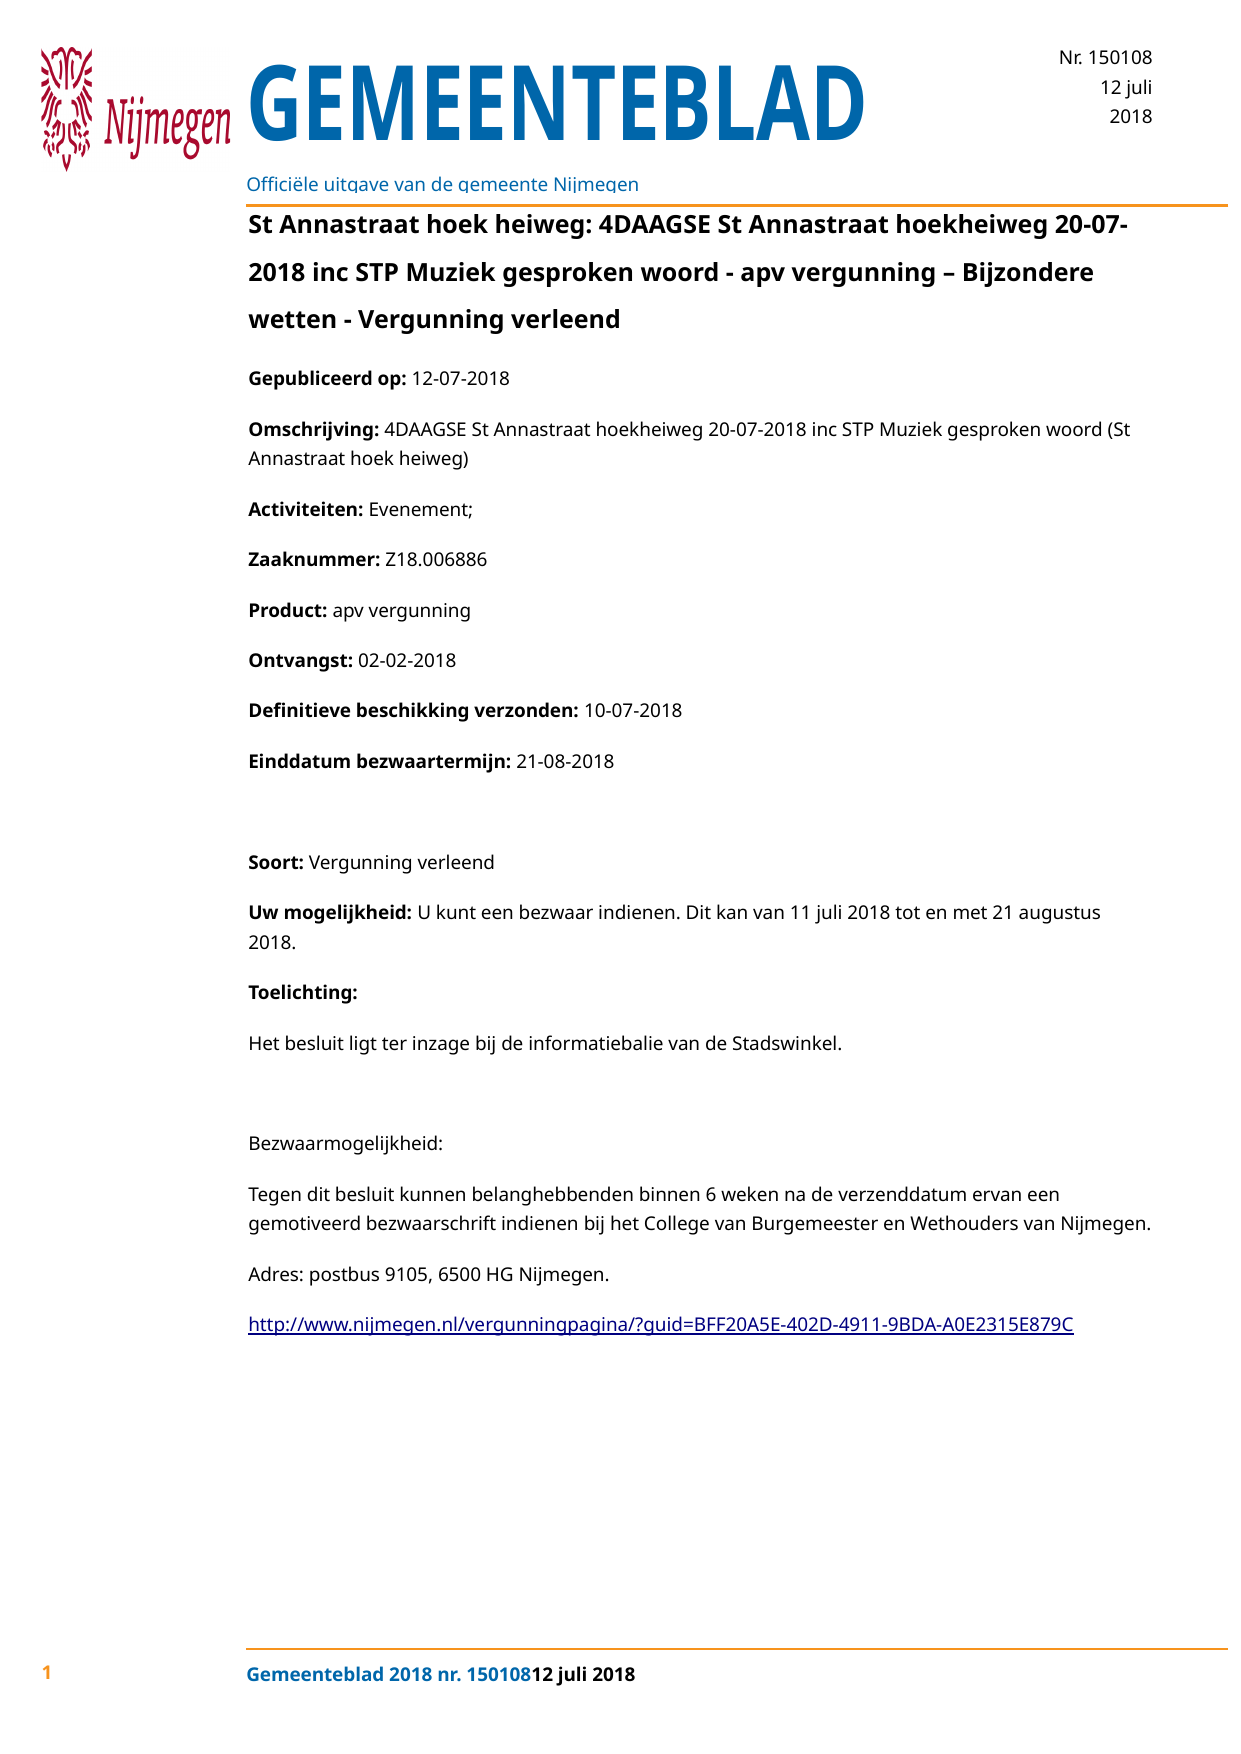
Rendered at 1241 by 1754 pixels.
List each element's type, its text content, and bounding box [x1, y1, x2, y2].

picture [41, 47, 231, 172]
text Product: apv vergunning [248, 597, 1152, 622]
text Tegen dit besluit kunnen belanghebbenden binnen 6 weken na de verzenddatum ervan een gemotiveerd bezwaarschrift indienen bij het College van Burgemeester en Wethouders van Nijmegen. [248, 1181, 1152, 1236]
text Zaaknummer: Z18.006886 [248, 546, 1152, 572]
text Soort: Vergunning verleend [248, 849, 1152, 874]
text Ontvangst: 02-02-2018 [248, 647, 1152, 673]
text Gepubliceerd op: 12-07-2018 [248, 366, 1152, 391]
text Einddatum bezwaartermijn: 21-08-2018 [248, 748, 1152, 774]
text Activiteiten: Evenement; [248, 496, 1152, 522]
text http://www.nijmegen.nl/vergunningpagina/?guid=BFF20A5E-402D-4911-9BDA-A0E2315E879C [248, 1311, 1152, 1337]
text Uw mogelijkheid: U kunt een bezwaar indienen. Dit kan van 11 juli 2018 tot en met 21 augustus 2018. [248, 899, 1152, 954]
text Het besluit ligt ter inzage bij de informatiebalie van de Stadswinkel. [248, 1030, 1152, 1055]
text Omschrijving: 4DAAGSE St Annastraat hoekheiweg 20-07-2018 inc STP Muziek gesproken woord (St Annastraat hoek heiweg) [248, 416, 1152, 471]
text St Annastraat hoek heiweg: 4DAAGSE St Annastraat hoekheiweg 20-07-2018 inc STP Muziek gesproken woord - apv vergunning – Bijzondere wetten - Vergunning verleend [248, 207, 1152, 336]
text Bezwaarmogelijkheid: [248, 1131, 1152, 1156]
text Toelichting: [248, 979, 1152, 1005]
text Definitieve beschikking verzonden: 10-07-2018 [248, 698, 1152, 723]
text Adres: postbus 9105, 6500 HG Nijmegen. [248, 1261, 1152, 1287]
